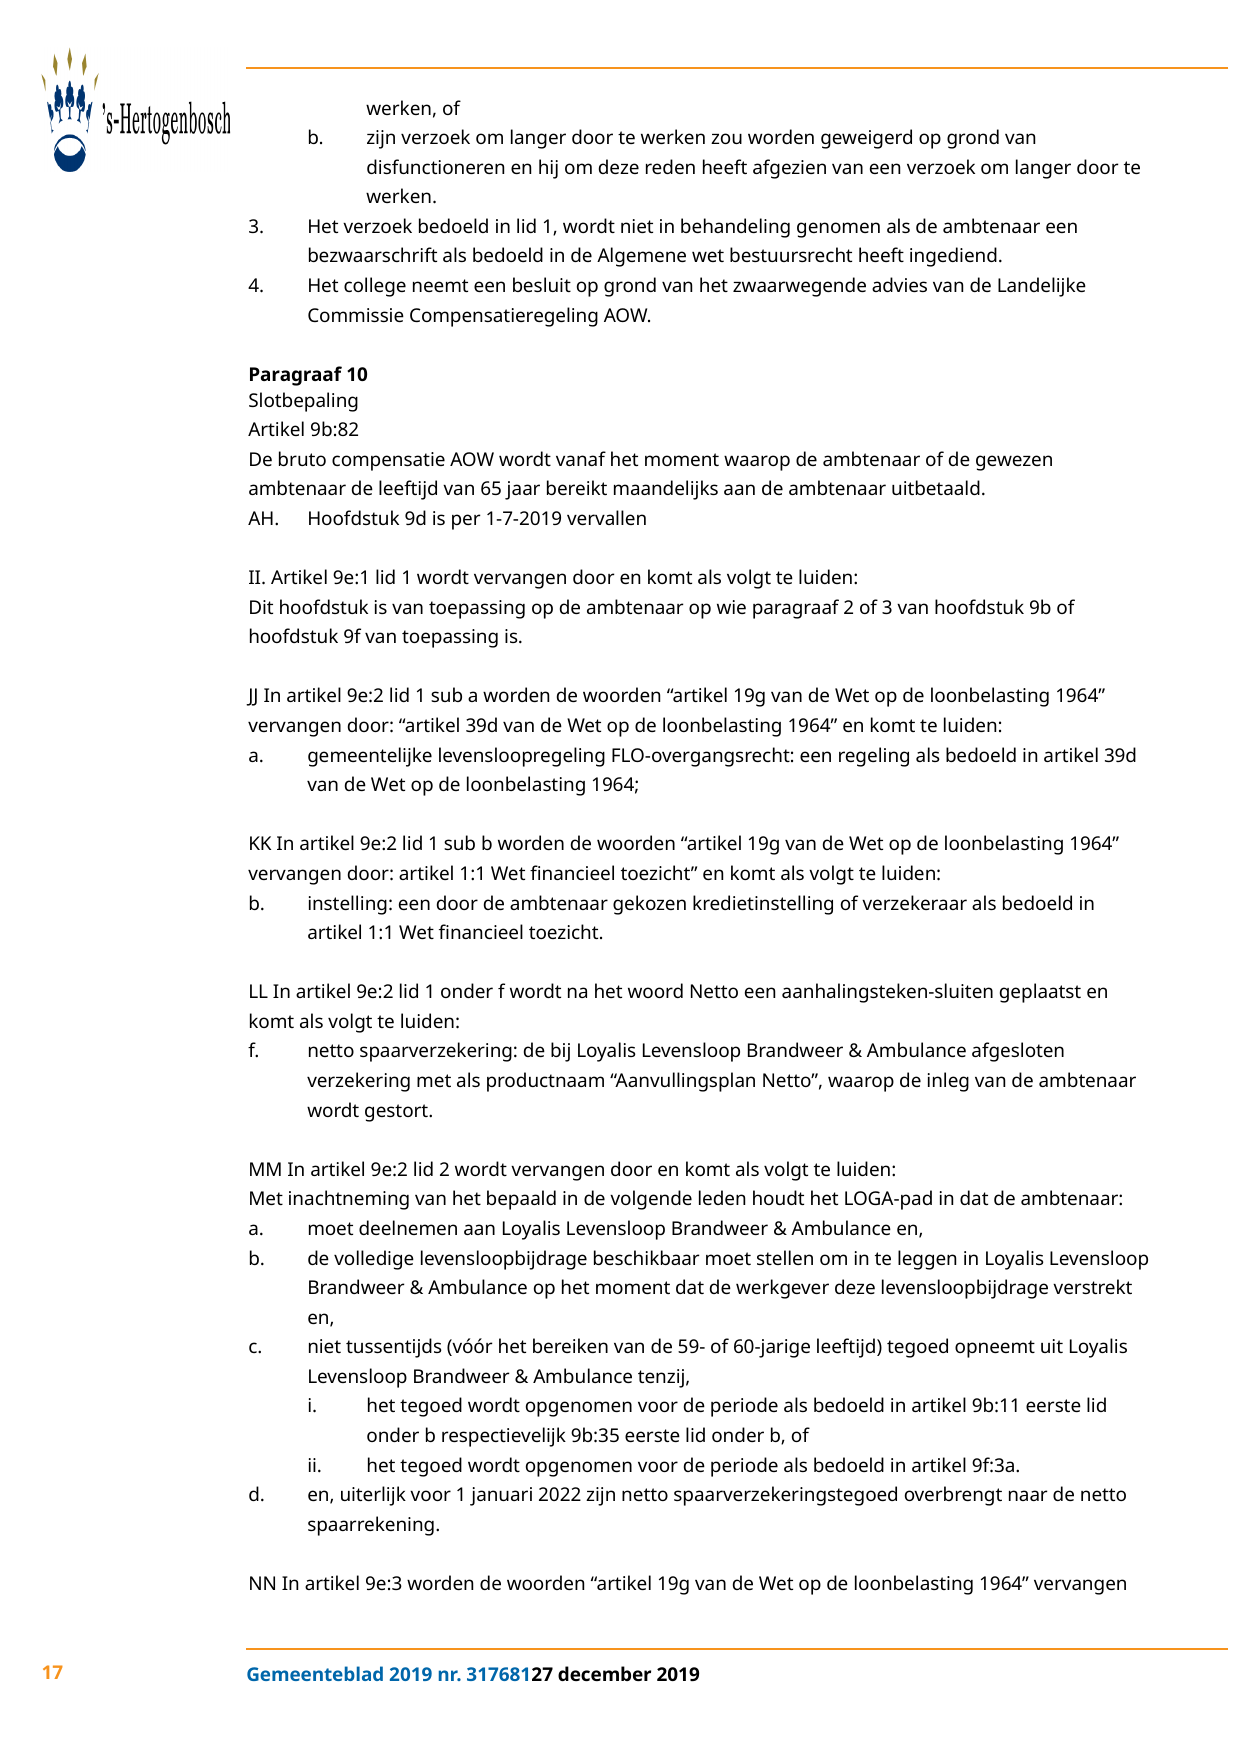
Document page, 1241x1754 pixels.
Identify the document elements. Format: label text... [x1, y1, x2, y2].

list en, uiterlijk voor 1 januari 2022 zijn netto spaarverzekeringstegoed overbrengt naar de netto spaarrekening. [248, 1481, 1152, 1537]
text LL In artikel 9e:2 lid 1 onder f wordt na het woord Netto een aanhalingsteken-sluiten geplaatst en komt als volgt te luiden: [248, 978, 1152, 1034]
text II. Artikel 9e:1 lid 1 wordt vervangen door en komt als volgt te luiden: [248, 564, 1152, 590]
text JJ In artikel 9e:2 lid 1 sub a worden de woorden “artikel 19g van de Wet op de loonbelasting 1964” vervangen door: “artikel 39d van de Wet op de loonbelasting 1964” en komt te luiden: [248, 683, 1152, 738]
list werken, of [307, 95, 1152, 121]
text KK In artikel 9e:2 lid 1 sub b worden de woorden “artikel 19g van de Wet op de loonbelasting 1964” vervangen door: artikel 1:1 Wet financieel toezicht” en komt als volgt te luiden: [248, 831, 1152, 886]
list Het verzoek bedoeld in lid 1, wordt niet in behandeling genomen als de ambtenaar een bezwaarschrift als bedoeld in de Algemene wet bestuursrecht heeft ingediend. [248, 213, 1152, 268]
list Hoofdstuk 9d is per 1-7-2019 vervallen [248, 505, 1152, 531]
picture [41, 47, 231, 172]
text Paragraaf 10 [248, 361, 1152, 387]
list zijn verzoek om langer door te werken zou worden geweigerd op grond van disfunctioneren en hij om deze reden heeft afgezien van een verzoek om langer door te werken. [307, 124, 1152, 209]
list moet deelnemen aan Loyalis Levensloop Brandweer & Ambulance en, [248, 1215, 1152, 1241]
list niet tussentijds (vóór het bereiken van de 59- of 60-jarige leeftijd) tegoed opneemt uit Loyalis Levensloop Brandweer & Ambulance tenzij, [248, 1333, 1152, 1389]
list Het college neemt een besluit op grond van het zwaarwegende advies van de Landelijke Commissie Compensatieregeling AOW. [248, 272, 1152, 328]
list gemeentelijke levensloopregeling FLO-overgangsrecht: een regeling als bedoeld in artikel 39d van de Wet op de loonbelasting 1964; [248, 742, 1152, 797]
list het tegoed wordt opgenomen voor de periode als bedoeld in artikel 9f:3a. [307, 1452, 1152, 1477]
list het tegoed wordt opgenomen voor de periode als bedoeld in artikel 9b:11 eerste lid onder b respectievelijk 9b:35 eerste lid onder b, of [307, 1393, 1152, 1448]
text Artikel 9b:82 [248, 416, 1152, 442]
text Met inachtneming van het bepaald in de volgende leden houdt het LOGA-pad in dat de ambtenaar: [248, 1186, 1152, 1211]
text Dit hoofdstuk is van toepassing op de ambtenaar op wie paragraaf 2 of 3 van hoofdstuk 9b of hoofdstuk 9f van toepassing is. [248, 594, 1152, 649]
list netto spaarverzekering: de bij Loyalis Levensloop Brandweer & Ambulance afgesloten verzekering met als productnaam “Aanvullingsplan Netto”, waarop de inleg van de ambtenaar wordt gestort. [248, 1038, 1152, 1122]
text Slotbepaling [248, 387, 1152, 412]
text MM In artikel 9e:2 lid 2 wordt vervangen door en komt als volgt te luiden: [248, 1156, 1152, 1182]
list instelling: een door de ambtenaar gekozen kredietinstelling of verzekeraar als bedoeld in artikel 1:1 Wet financieel toezicht. [248, 890, 1152, 945]
text De bruto compensatie AOW wordt vanaf het moment waarop de ambtenaar of de gewezen ambtenaar de leeftijd van 65 jaar bereikt maandelijks aan de ambtenaar uitbetaald. [248, 446, 1152, 501]
text NN In artikel 9e:3 worden de woorden “artikel 19g van de Wet op de loonbelasting 1964” vervangen [248, 1570, 1152, 1596]
list de volledige levensloopbijdrage beschikbaar moet stellen om in te leggen in Loyalis Levensloop Brandweer & Ambulance op het moment dat de werkgever deze levensloopbijdrage verstrekt en, [248, 1245, 1152, 1329]
